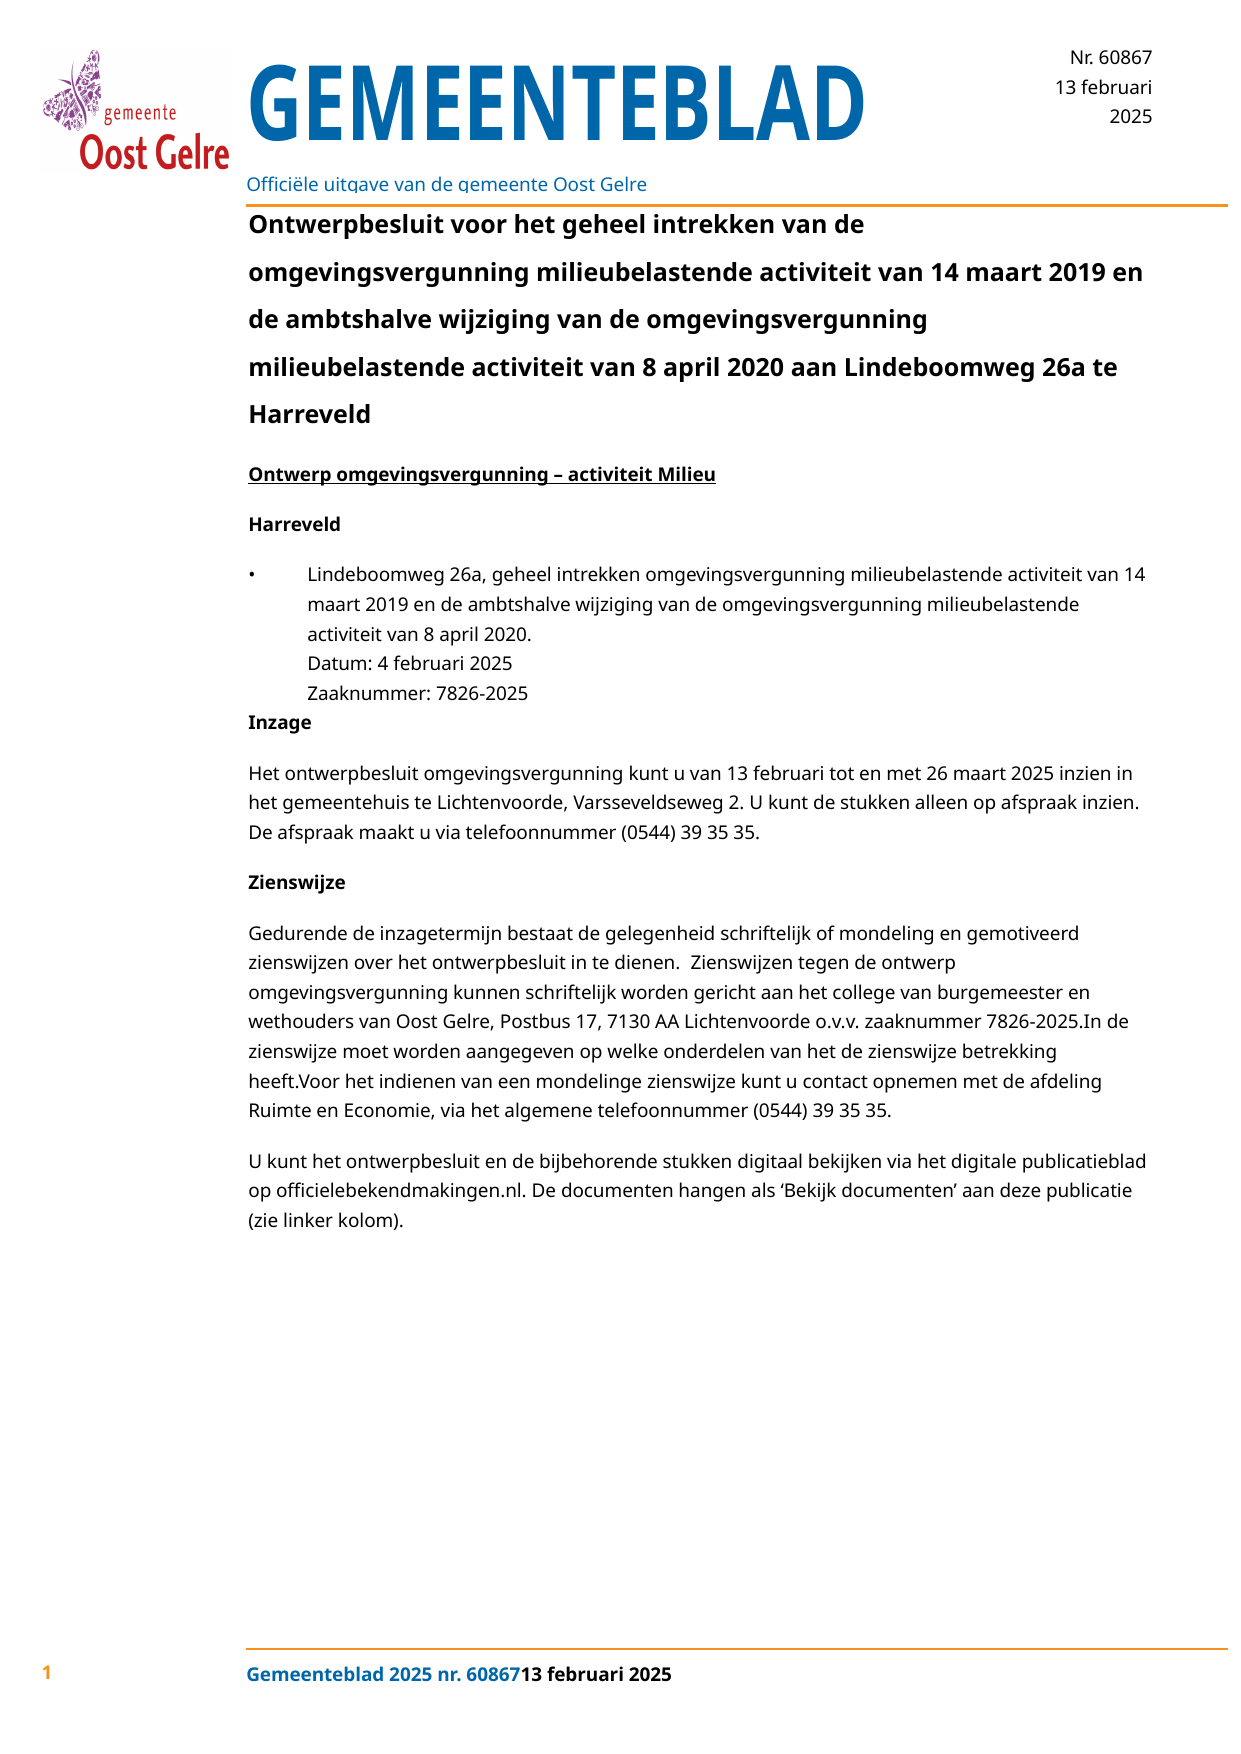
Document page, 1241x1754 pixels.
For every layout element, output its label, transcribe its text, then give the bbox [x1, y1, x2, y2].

picture [41, 47, 231, 172]
text Zienswijze [248, 869, 1152, 895]
text Ontwerpbesluit voor het geheel intrekken van de omgevingsvergunning milieubelastende activiteit van 14 maart 2019 en de ambtshalve wijziging van de omgevingsvergunning milieubelastende activiteit van 8 april 2020 aan Lindeboomweg 26a te Harreveld [248, 207, 1152, 431]
list Datum: 4 februari 2025 [248, 650, 1152, 676]
list Lindeboomweg 26a, geheel intrekken omgevingsvergunning milieubelastende activiteit van 14 maart 2019 en de ambtshalve wijziging van de omgevingsvergunning milieubelastende activiteit van 8 april 2020. [248, 562, 1152, 646]
text Inzage [248, 709, 1152, 735]
text Harreveld [248, 511, 1152, 537]
text U kunt het ontwerpbesluit en de bijbehorende stukken digitaal bekijken via het digitale publicatieblad op officielebekendmakingen.nl. De documenten hangen als ‘Bekijk documenten’ aan deze publicatie (zie linker kolom). [248, 1148, 1152, 1233]
text Gedurende de inzagetermijn bestaat de gelegenheid schriftelijk of mondeling en gemotiveerd zienswijzen over het ontwerpbesluit in te dienen. Zienswijzen tegen de ontwerp omgevingsvergunning kunnen schriftelijk worden gericht aan het college van burgemeester en wethouders van Oost Gelre, Postbus 17, 7130 AA Lichtenvoorde o.v.v. zaaknummer 7826-2025.In de zienswijze moet worden aangegeven op welke onderdelen van het de zienswijze betrekking heeft.Voor het indienen van een mondelinge zienswijze kunt u contact opnemen met de afdeling Ruimte en Economie, via het algemene telefoonnummer (0544) 39 35 35. [248, 920, 1152, 1123]
list Zaaknummer: 7826-2025 [248, 680, 1152, 706]
text Ontwerp omgevingsvergunning – activiteit Milieu [248, 461, 1152, 486]
text Het ontwerpbesluit omgevingsvergunning kunt u van 13 februari tot en met 26 maart 2025 inzien in het gemeentehuis te Lichtenvoorde, Varsseveldseweg 2. U kunt de stukken alleen op afspraak inzien. De afspraak maakt u via telefoonnummer (0544) 39 35 35. [248, 760, 1152, 845]
